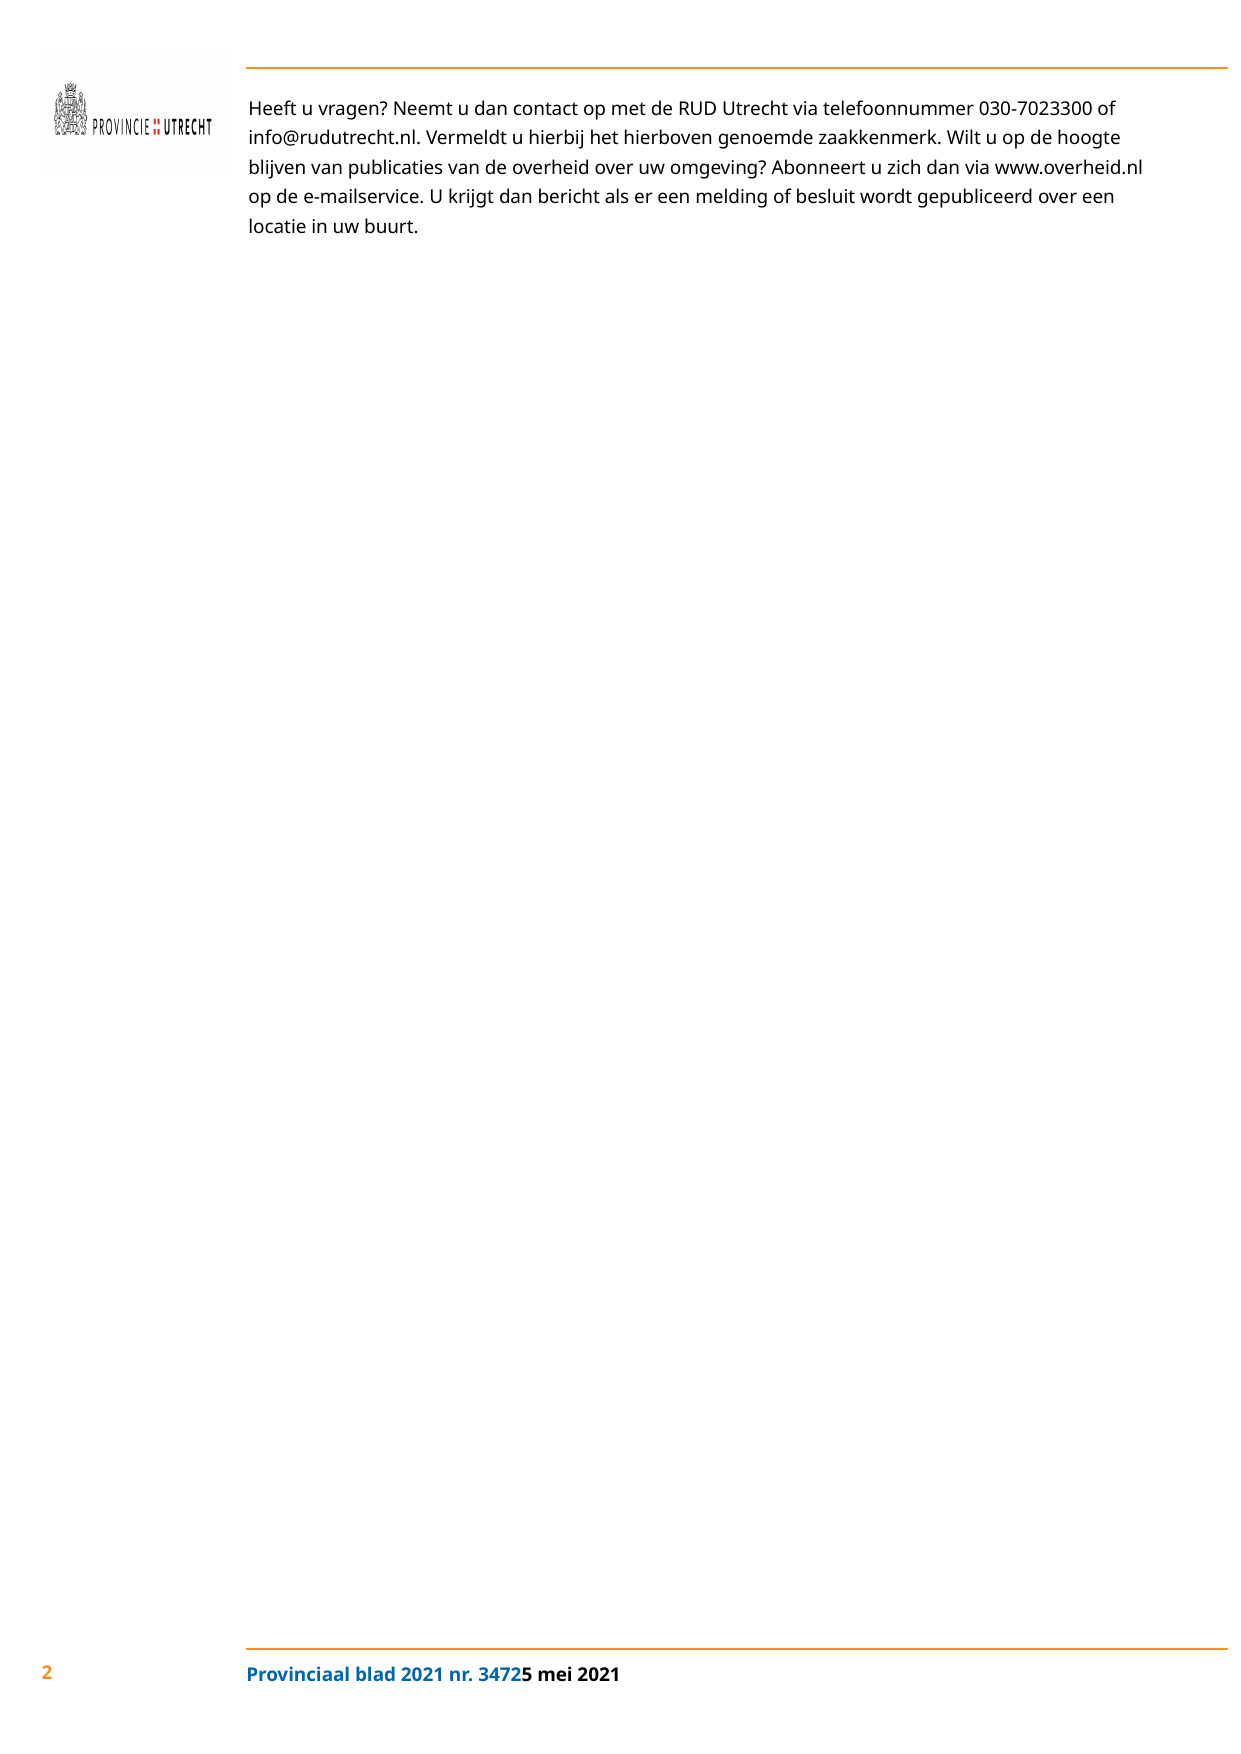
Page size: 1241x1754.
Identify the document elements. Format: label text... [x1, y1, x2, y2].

picture [41, 47, 231, 172]
text Heeft u vragen? Neemt u dan contact op met de RUD Utrecht via telefoonnummer 030-7023300 of info@rudutrecht.nl. Vermeldt u hierbij het hierboven genoemde zaakkenmerk. Wilt u op de hoogte blijven van publicaties van de overheid over uw omgeving? Abonneert u zich dan via www.overheid.nl op de e-mailservice. U krijgt dan bericht als er een melding of besluit wordt gepubliceerd over een locatie in uw buurt. [248, 95, 1152, 239]
